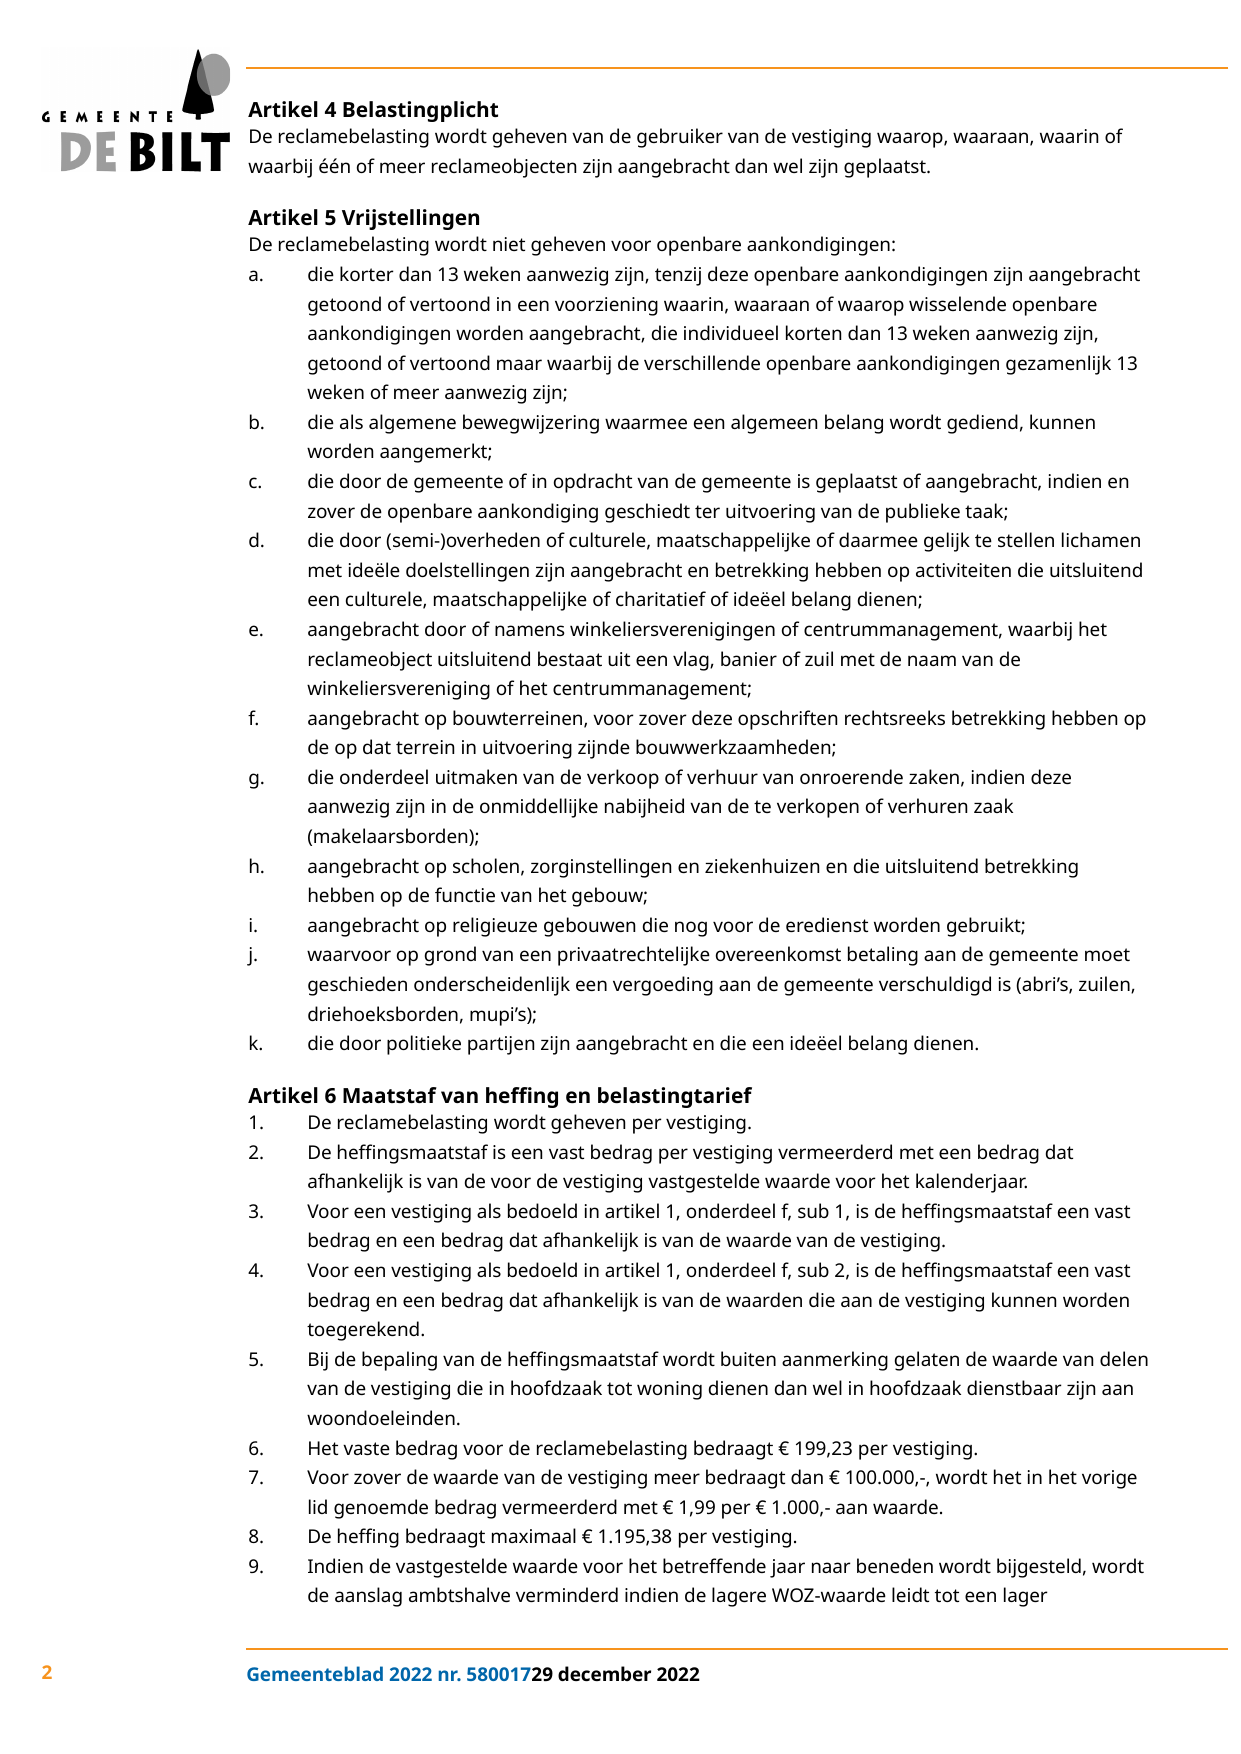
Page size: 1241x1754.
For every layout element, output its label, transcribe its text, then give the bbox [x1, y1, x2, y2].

list Voor een vestiging als bedoeld in artikel 1, onderdeel f, sub 2, is de heffingsmaatstaf een vast bedrag en een bedrag dat afhankelijk is van de waarden die aan de vestiging kunnen worden toegerekend. [248, 1257, 1152, 1342]
list aangebracht op scholen, zorginstellingen en ziekenhuizen en die uitsluitend betrekking hebben op de functie van het gebouw; [248, 853, 1152, 908]
list waarvoor op grond van een privaatrechtelijke overeenkomst betaling aan de gemeente moet geschieden onderscheidenlijk een vergoeding aan de gemeente verschuldigd is (abri’s, zuilen, driehoeksborden, mupi’s); [248, 942, 1152, 1027]
text De reclamebelasting wordt niet geheven voor openbare aankondigingen: [248, 232, 1152, 257]
list die onderdeel uitmaken van de verkoop of verhuur van onroerende zaken, indien deze aanwezig zijn in de onmiddellijke nabijheid van de te verkopen of verhuren zaak (makelaarsborden); [248, 764, 1152, 849]
list De reclamebelasting wordt geheven per vestiging. [248, 1109, 1152, 1135]
list aangebracht door of namens winkeliersverenigingen of centrummanagement, waarbij het reclameobject uitsluitend bestaat uit een vlag, banier of zuil met de naam van de winkeliersvereniging of het centrummanagement; [248, 616, 1152, 701]
text Artikel 6 Maatstaf van heffing en belastingtarief [248, 1081, 1152, 1109]
list die korter dan 13 weken aanwezig zijn, tenzij deze openbare aankondigingen zijn aangebracht getoond of vertoond in een voorziening waarin, waaraan of waarop wisselende openbare aankondigingen worden aangebracht, die individueel korten dan 13 weken aanwezig zijn, getoond of vertoond maar waarbij de verschillende openbare aankondigingen gezamenlijk 13 weken of meer aanwezig zijn; [248, 261, 1152, 405]
list Indien de vastgestelde waarde voor het betreffende jaar naar beneden wordt bijgesteld, wordt de aanslag ambtshalve verminderd indien de lagere WOZ-waarde leidt tot een lager [248, 1553, 1152, 1608]
text Artikel 5 Vrijstellingen [248, 203, 1152, 232]
picture [41, 47, 231, 172]
list die door (semi-)overheden of culturele, maatschappelijke of daarmee gelijk te stellen lichamen met ideële doelstellingen zijn aangebracht en betrekking hebben op activiteiten die uitsluitend een culturele, maatschappelijke of charitatief of ideëel belang dienen; [248, 527, 1152, 612]
list aangebracht op bouwterreinen, voor zover deze opschriften rechtsreeks betrekking hebben op de op dat terrein in uitvoering zijnde bouwwerkzaamheden; [248, 705, 1152, 760]
list Het vaste bedrag voor de reclamebelasting bedraagt € 199,23 per vestiging. [248, 1435, 1152, 1460]
list aangebracht op religieuze gebouwen die nog voor de eredienst worden gebruikt; [248, 912, 1152, 938]
list Bij de bepaling van de heffingsmaatstaf wordt buiten aanmerking gelaten de waarde van delen van de vestiging die in hoofdzaak tot woning dienen dan wel in hoofdzaak dienstbaar zijn aan woondoeleinden. [248, 1346, 1152, 1431]
list die door politieke partijen zijn aangebracht en die een ideëel belang dienen. [248, 1030, 1152, 1056]
list De heffingsmaatstaf is een vast bedrag per vestiging vermeerderd met een bedrag dat afhankelijk is van de voor de vestiging vastgestelde waarde voor het kalenderjaar. [248, 1139, 1152, 1194]
list De heffing bedraagt maximaal € 1.195,38 per vestiging. [248, 1523, 1152, 1549]
text Artikel 4 Belastingplicht [248, 95, 1152, 123]
list Voor een vestiging als bedoeld in artikel 1, onderdeel f, sub 1, is de heffingsmaatstaf een vast bedrag en een bedrag dat afhankelijk is van de waarde van de vestiging. [248, 1198, 1152, 1253]
list die door de gemeente of in opdracht van de gemeente is geplaatst of aangebracht, indien en zover de openbare aankondiging geschiedt ter uitvoering van de publieke taak; [248, 468, 1152, 524]
list die als algemene bewegwijzering waarmee een algemeen belang wordt gediend, kunnen worden aangemerkt; [248, 409, 1152, 464]
list Voor zover de waarde van de vestiging meer bedraagt dan € 100.000,-, wordt het in het vorige lid genoemde bedrag vermeerderd met € 1,99 per € 1.000,- aan waarde. [248, 1464, 1152, 1519]
text De reclamebelasting wordt geheven van de gebruiker van de vestiging waarop, waaraan, waarin of waarbij één of meer reclameobjecten zijn aangebracht dan wel zijn geplaatst. [248, 123, 1152, 178]
